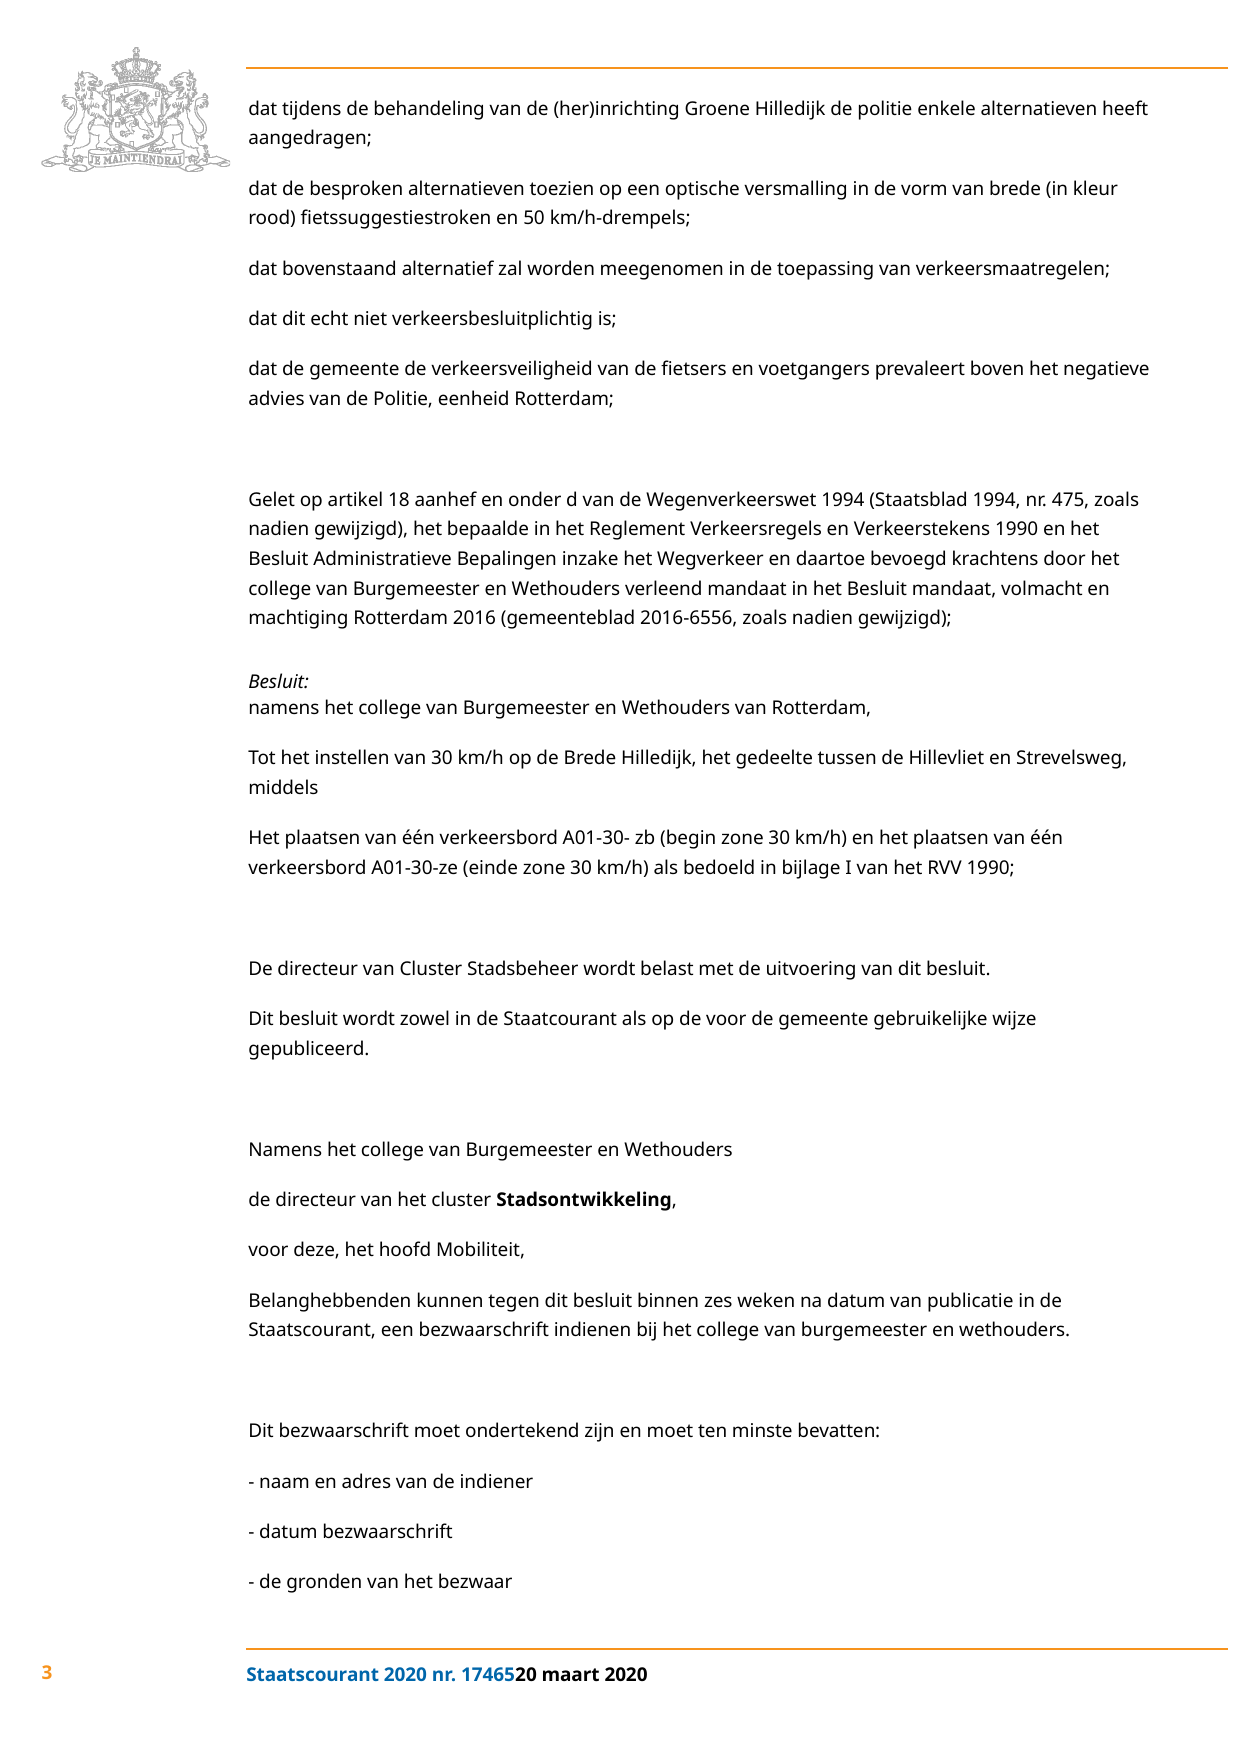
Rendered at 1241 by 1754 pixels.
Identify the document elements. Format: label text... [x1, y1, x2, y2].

text namens het college van Burgemeester en Wethouders van Rotterdam, [248, 694, 1152, 720]
text Het plaatsen van één verkeersbord A01-30- zb (begin zone 30 km/h) en het plaatsen van één verkeersbord A01-30-ze (einde zone 30 km/h) als bedoeld in bijlage I van het RVV 1990; [248, 824, 1152, 880]
text Namens het college van Burgemeester en Wethouders [248, 1136, 1152, 1161]
text Dit besluit wordt zowel in de Staatcourant als op de voor de gemeente gebruikelijke wijze gepubliceerd. [248, 1005, 1152, 1061]
text Gelet op artikel 18 aanhef en onder d van de Wegenverkeerswet 1994 (Staatsblad 1994, nr. 475, zoals nadien gewijzigd), het bepaalde in het Reglement Verkeersregels en Verkeerstekens 1990 en het Besluit Administratieve Bepalingen inzake het Wegverkeer en daartoe bevoegd krachtens door het college van Burgemeester en Wethouders verleend mandaat in het Besluit mandaat, volmacht en machtiging Rotterdam 2016 (gemeenteblad 2016-6556, zoals nadien gewijzigd); [248, 486, 1152, 630]
text Besluit: [248, 668, 1152, 694]
text dat de besproken alternatieven toezien op een optische versmalling in de vorm van brede (in kleur rood) fietssuggestiestroken en 50 km/h-drempels; [248, 175, 1152, 230]
text Tot het instellen van 30 km/h op de Brede Hilledijk, het gedeelte tussen de Hillevliet en Strevelsweg, middels [248, 744, 1152, 800]
text Dit bezwaarschrift moet ondertekend zijn en moet ten minste bevatten: [248, 1417, 1152, 1443]
text - naam en adres van de indiener [248, 1468, 1152, 1493]
text De directeur van Cluster Stadsbeheer wordt belast met de uitvoering van dit besluit. [248, 955, 1152, 981]
text - de gronden van het bezwaar [248, 1569, 1152, 1594]
text - datum bezwaarschrift [248, 1518, 1152, 1544]
picture [41, 47, 231, 172]
text dat tijdens de behandeling van de (her)inrichting Groene Hilledijk de politie enkele alternatieven heeft aangedragen; [248, 95, 1152, 150]
text dat de gemeente de verkeersveiligheid van de fietsers en voetgangers prevaleert boven het negatieve advies van de Politie, eenheid Rotterdam; [248, 356, 1152, 411]
text de directeur van het cluster Stadsontwikkeling, [248, 1186, 1152, 1212]
text voor deze, het hoofd Mobiliteit, [248, 1237, 1152, 1262]
text dat bovenstaand alternatief zal worden meegenomen in de toepassing van verkeersmaatregelen; [248, 255, 1152, 281]
text dat dit echt niet verkeersbesluitplichtig is; [248, 305, 1152, 331]
text Belanghebbenden kunnen tegen dit besluit binnen zes weken na datum van publicatie in de Staatscourant, een bezwaarschrift indienen bij het college van burgemeester en wethouders. [248, 1287, 1152, 1342]
